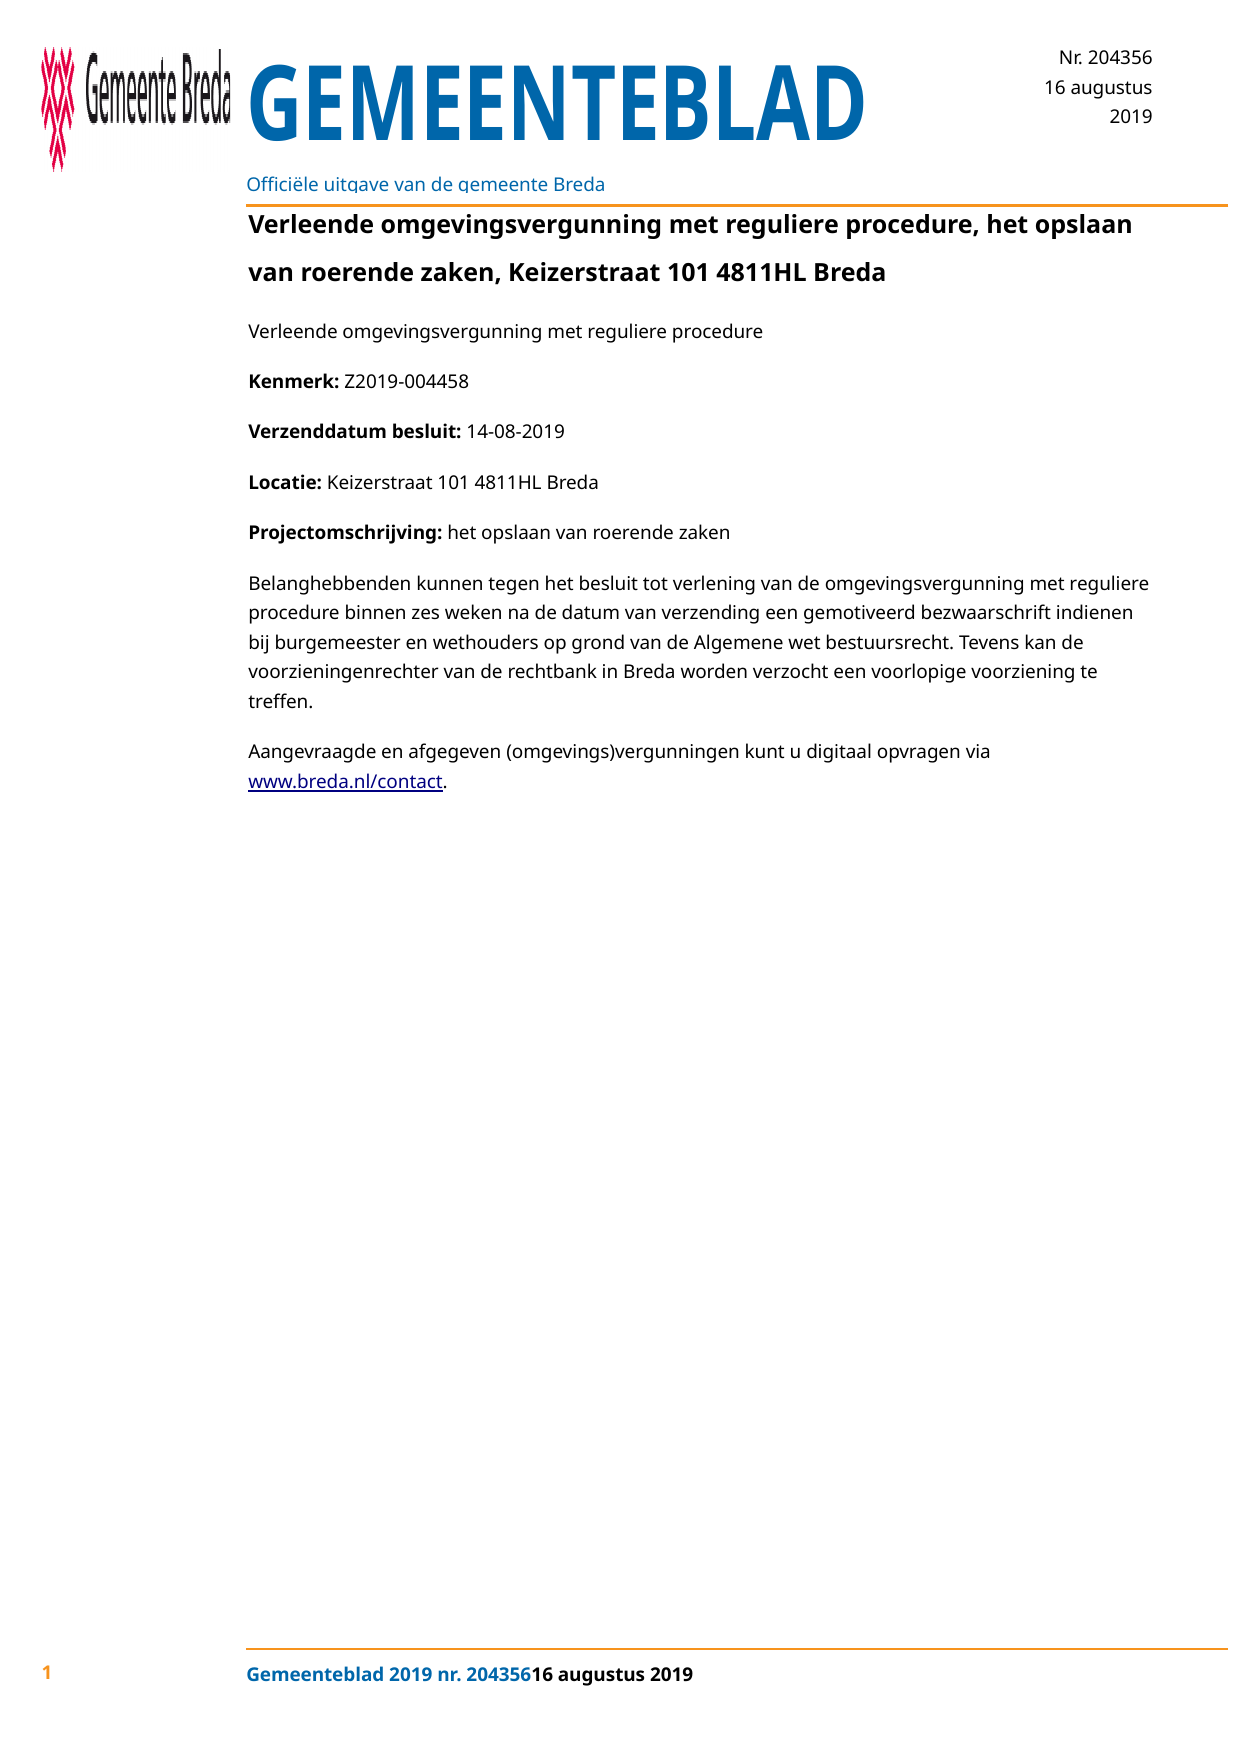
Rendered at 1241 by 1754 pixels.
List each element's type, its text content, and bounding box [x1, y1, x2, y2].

text Kenmerk: Z2019-004458 [248, 368, 1152, 394]
picture [41, 47, 231, 172]
text Belanghebbenden kunnen tegen het besluit tot verlening van de omgevingsvergunning met reguliere procedure binnen zes weken na de datum van verzending een gemotiveerd bezwaarschrift indienen bij burgemeester en wethouders op grond van de Algemene wet bestuursrecht. Tevens kan de voorzieningenrechter van de rechtbank in Breda worden verzocht een voorlopige voorziening te treffen. [248, 570, 1152, 714]
text Locatie: Keizerstraat 101 4811HL Breda [248, 469, 1152, 495]
text Verleende omgevingsvergunning met reguliere procedure, het opslaan van roerende zaken, Keizerstraat 101 4811HL Breda [248, 207, 1152, 288]
text Verleende omgevingsvergunning met reguliere procedure [248, 318, 1152, 344]
text Projectomschrijving: het opslaan van roerende zaken [248, 519, 1152, 545]
text Aangevraagde en afgegeven (omgevings)vergunningen kunt u digitaal opvragen via www.breda.nl/contact. [248, 739, 1152, 794]
text Verzenddatum besluit: 14-08-2019 [248, 419, 1152, 444]
